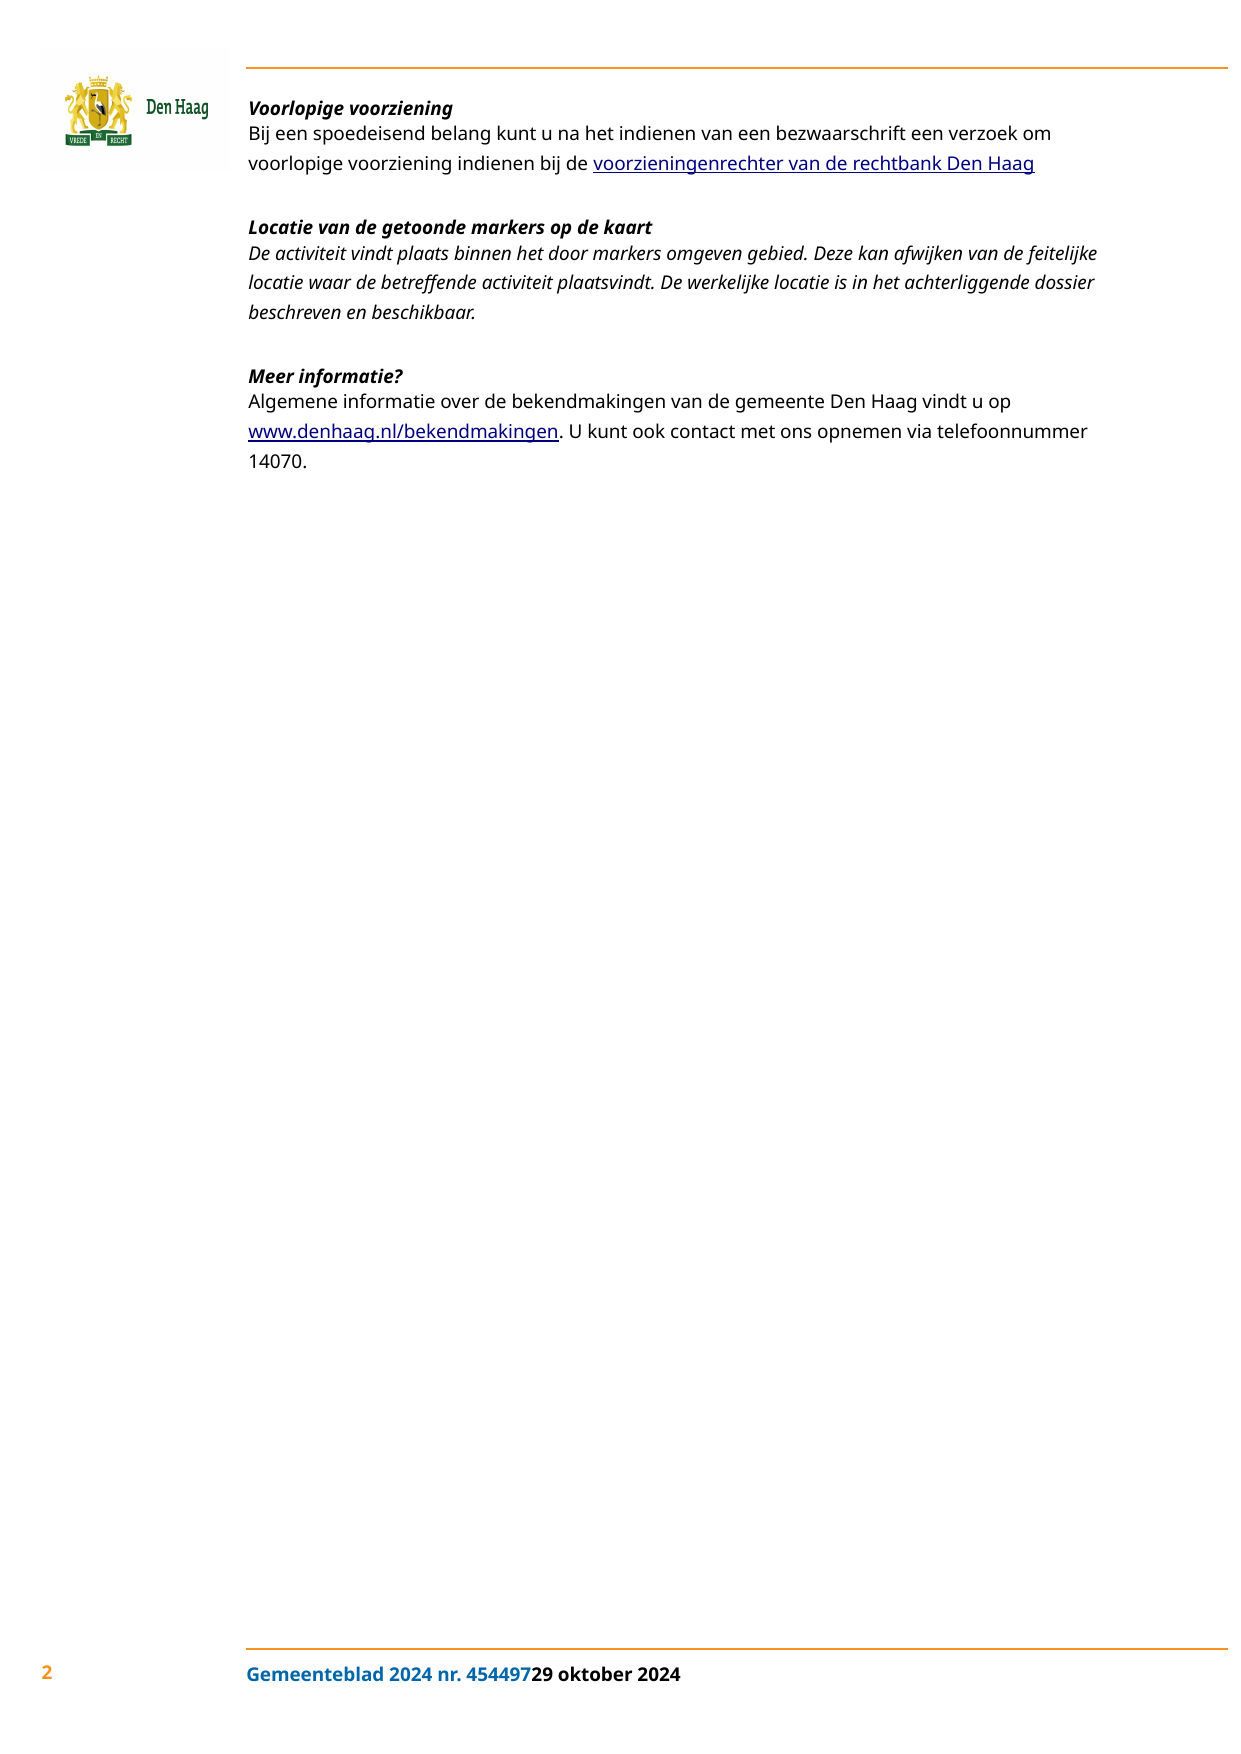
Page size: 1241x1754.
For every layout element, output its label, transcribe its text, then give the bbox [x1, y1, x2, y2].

text Voorlopige voorziening [248, 95, 1152, 121]
text De activiteit vindt plaats binnen het door markers omgeven gebied. Deze kan afwijken van de feitelijke locatie waar de betreffende activiteit plaatsvindt. De werkelijke locatie is in het achterliggende dossier beschreven en beschikbaar. [248, 240, 1152, 325]
picture [41, 47, 231, 172]
text Algemene informatie over de bekendmakingen van de gemeente Den Haag vindt u op www.denhaag.nl/bekendmakingen. U kunt ook contact met ons opnemen via telefoonnummer 14070. [248, 389, 1152, 473]
text Bij een spoedeisend belang kunt u na het indienen van een bezwaarschrift een verzoek om voorlopige voorziening indienen bij de voorzieningenrechter van de rechtbank Den Haag [248, 121, 1152, 176]
text Locatie van de getoonde markers op de kaart [248, 214, 1152, 240]
text Meer informatie? [248, 363, 1152, 389]
